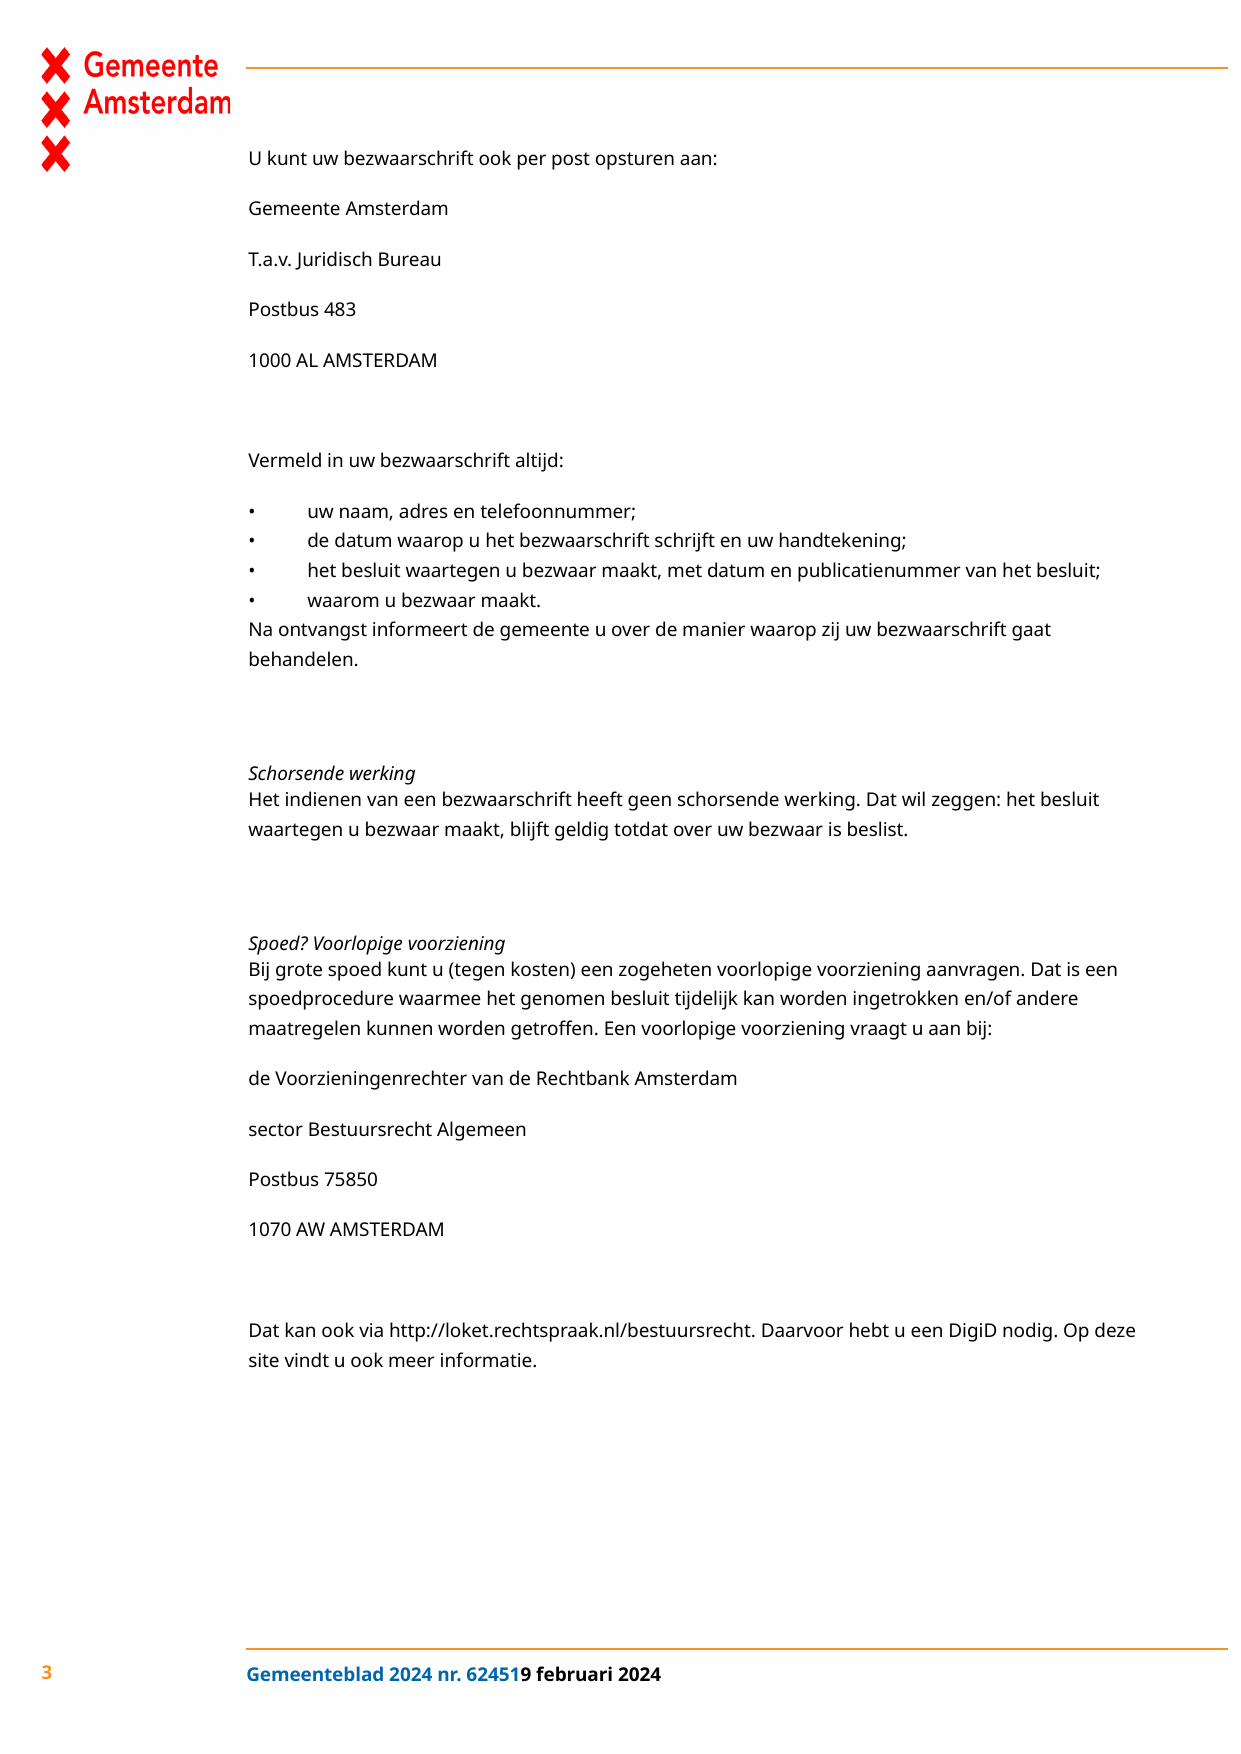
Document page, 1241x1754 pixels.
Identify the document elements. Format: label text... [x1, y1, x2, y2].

text Vermeld in uw bezwaarschrift altijd: [248, 448, 1152, 473]
text 1000 AL AMSTERDAM [248, 347, 1152, 373]
text de Voorzieningenrechter van de Rechtbank Amsterdam [248, 1065, 1152, 1091]
text Spoed? Voorlopige voorziening [248, 930, 1152, 956]
text Dat kan ook via http://loket.rechtspraak.nl/bestuursrecht. Daarvoor hebt u een DigiD nodig. Op deze site vindt u ook meer informatie. [248, 1317, 1152, 1373]
text Schorsende werking [248, 760, 1152, 786]
list het besluit waartegen u bezwaar maakt, met datum en publicatienummer van het besluit; [248, 557, 1152, 583]
text Postbus 75850 [248, 1166, 1152, 1192]
text Gemeente Amsterdam [248, 196, 1152, 221]
text U kunt uw bezwaarschrift ook per post opsturen aan: [248, 145, 1152, 171]
text Na ontvangst informeert de gemeente u over de manier waarop zij uw bezwaarschrift gaat behandelen. [248, 616, 1152, 672]
text 1070 AW AMSTERDAM [248, 1217, 1152, 1242]
picture [41, 47, 231, 172]
list waarom u bezwaar maakt. [248, 587, 1152, 613]
text Bij grote spoed kunt u (tegen kosten) een zogeheten voorlopige voorziening aanvragen. Dat is een spoedprocedure waarmee het genomen besluit tijdelijk kan worden ingetrokken en/of andere maatregelen kunnen worden getroffen. Een voorlopige voorziening vraagt u aan bij: [248, 956, 1152, 1041]
text Het indienen van een bezwaarschrift heeft geen schorsende werking. Dat wil zeggen: het besluit waartegen u bezwaar maakt, blijft geldig totdat over uw bezwaar is beslist. [248, 786, 1152, 841]
text T.a.v. Juridisch Bureau [248, 246, 1152, 272]
text Postbus 483 [248, 296, 1152, 322]
list de datum waarop u het bezwaarschrift schrijft en uw handtekening; [248, 528, 1152, 553]
list uw naam, adres en telefoonnummer; [248, 498, 1152, 524]
text sector Bestuursrecht Algemeen [248, 1116, 1152, 1142]
